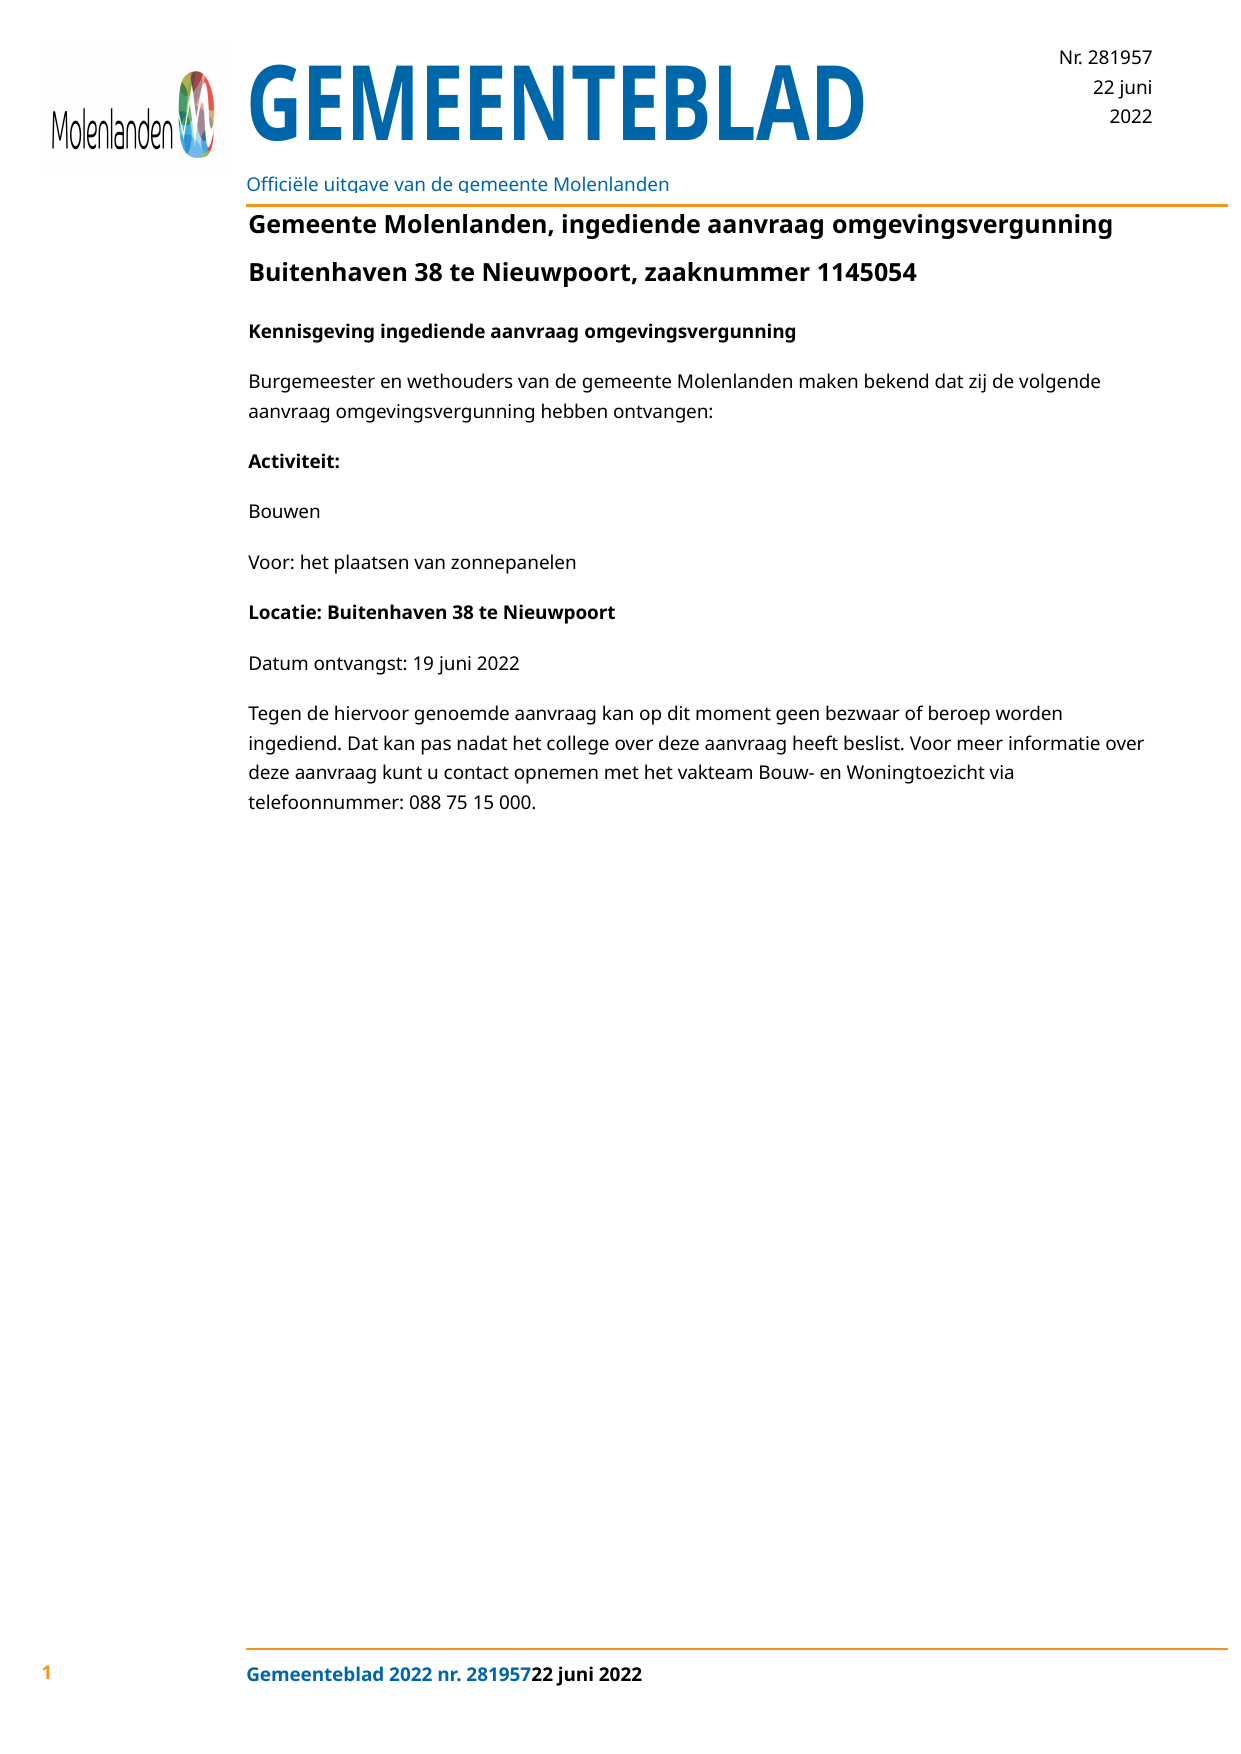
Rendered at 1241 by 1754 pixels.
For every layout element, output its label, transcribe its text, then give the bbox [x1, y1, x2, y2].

text Activiteit: [248, 448, 1152, 474]
text Burgemeester en wethouders van de gemeente Molenlanden maken bekend dat zij de volgende aanvraag omgevingsvergunning hebben ontvangen: [248, 368, 1152, 424]
text Tegen de hiervoor genoemde aanvraag kan op dit moment geen bezwaar of beroep worden ingediend. Dat kan pas nadat het college over deze aanvraag heeft beslist. Voor meer informatie over deze aanvraag kunt u contact opnemen met het vakteam Bouw- en Woningtoezicht via telefoonnummer: 088 75 15 000. [248, 700, 1152, 815]
text Datum ontvangst: 19 juni 2022 [248, 650, 1152, 676]
text Bouwen [248, 499, 1152, 524]
text Locatie: Buitenhaven 38 te Nieuwpoort [248, 599, 1152, 625]
text Gemeente Molenlanden, ingediende aanvraag omgevingsvergunning Buitenhaven 38 te Nieuwpoort, zaaknummer 1145054 [248, 207, 1152, 288]
text Voor: het plaatsen van zonnepanelen [248, 549, 1152, 575]
picture [41, 47, 231, 172]
text Kennisgeving ingediende aanvraag omgevingsvergunning [248, 318, 1152, 344]
